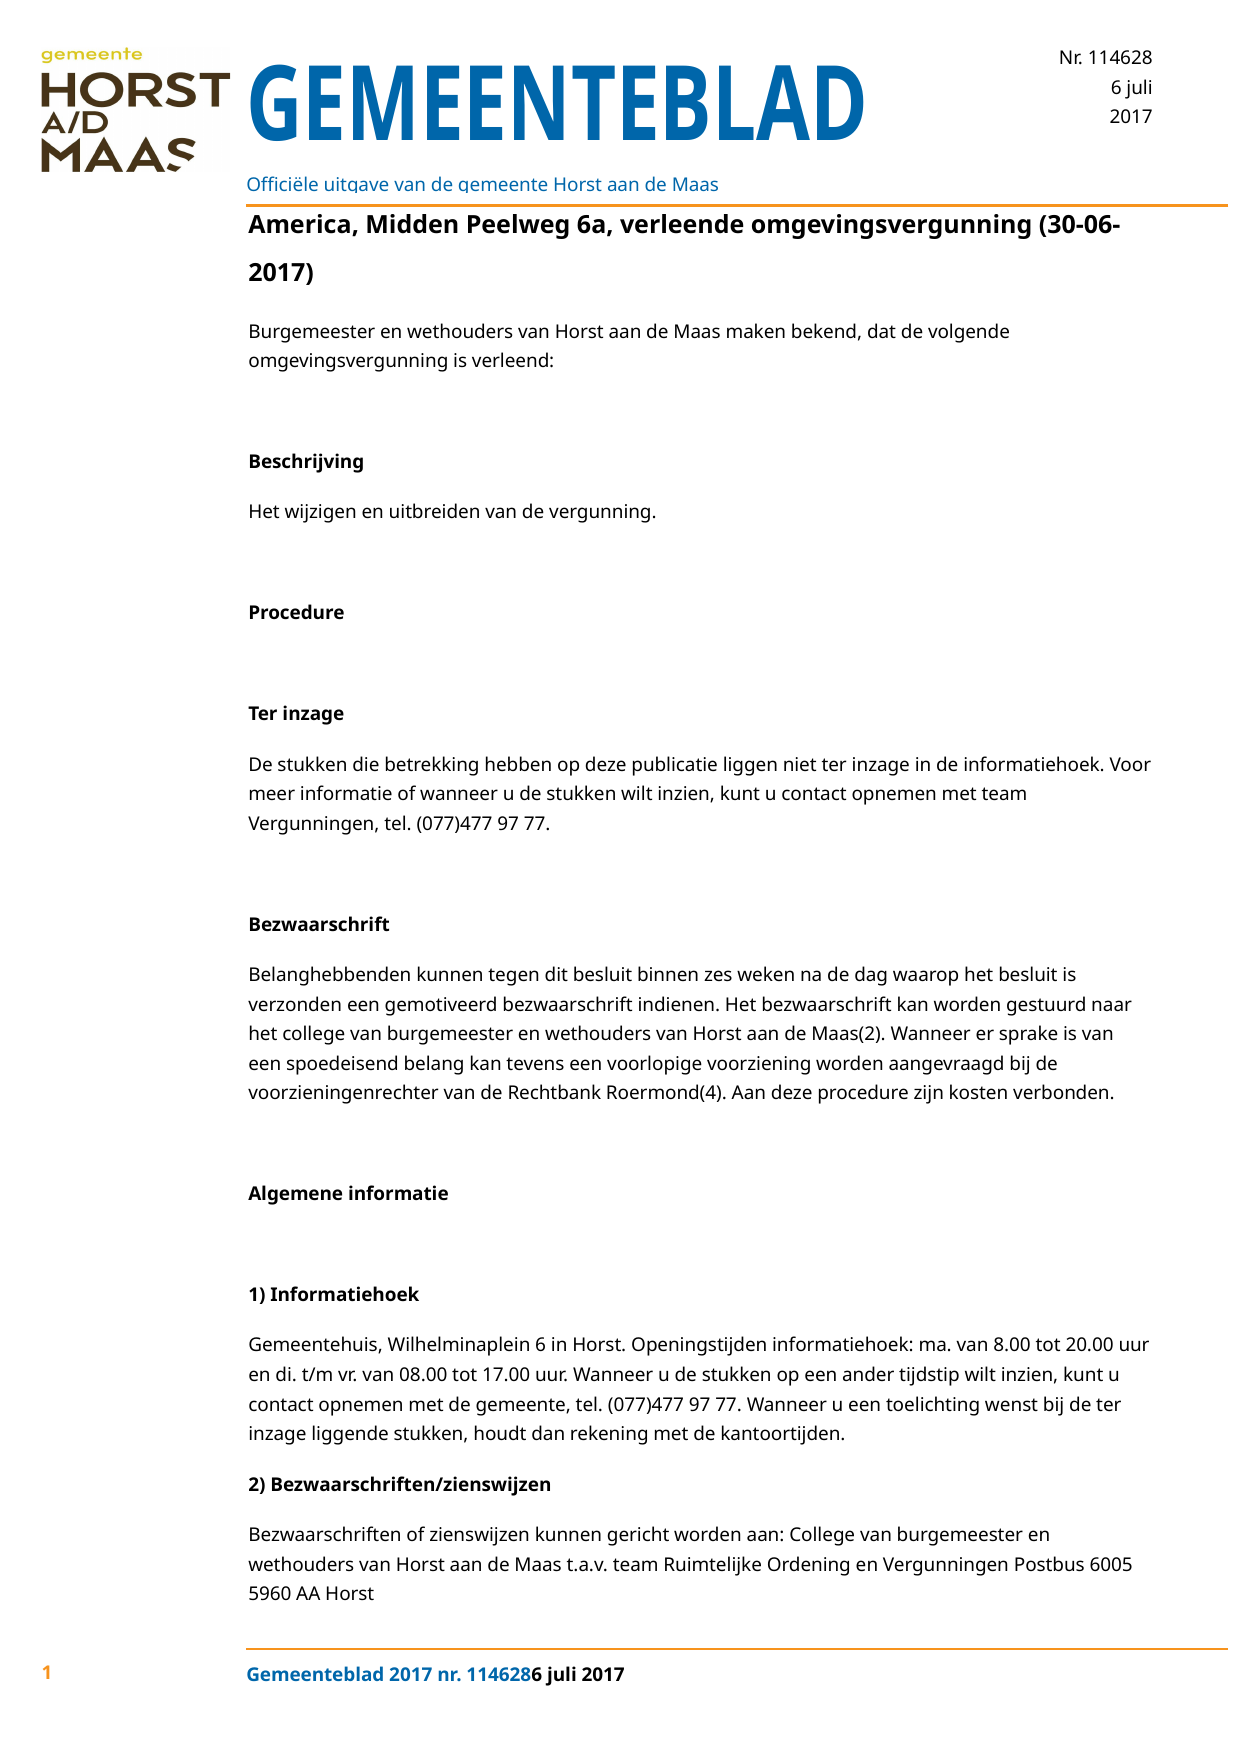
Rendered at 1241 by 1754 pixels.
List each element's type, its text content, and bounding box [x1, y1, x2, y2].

text De stukken die betrekking hebben op deze publicatie liggen niet ter inzage in de informatiehoek. Voor meer informatie of wanneer u de stukken wilt inzien, kunt u contact opnemen met team Vergunningen, tel. (077)477 97 77. [248, 751, 1152, 836]
text Beschrijving [248, 448, 1152, 474]
text Procedure [248, 599, 1152, 625]
text 1) Informatiehoek [248, 1281, 1152, 1307]
text Het wijzigen en uitbreiden van de vergunning. [248, 499, 1152, 524]
text Bezwaarschrift [248, 911, 1152, 937]
text Gemeentehuis, Wilhelminaplein 6 in Horst. Openingstijden informatiehoek: ma. van 8.00 tot 20.00 uur en di. t/m vr. van 08.00 tot 17.00 uur. Wanneer u de stukken op een ander tijdstip wilt inzien, kunt u contact opnemen met de gemeente, tel. (077)477 97 77. Wanneer u een toelichting wenst bij de ter inzage liggende stukken, houdt dan rekening met de kantoortijden. [248, 1332, 1152, 1446]
text 2) Bezwaarschriften/zienswijzen [248, 1471, 1152, 1497]
text Bezwaarschriften of zienswijzen kunnen gericht worden aan: College van burgemeester en wethouders van Horst aan de Maas t.a.v. team Ruimtelijke Ordening en Vergunningen Postbus 6005 5960 AA Horst [248, 1521, 1152, 1606]
text Belanghebbenden kunnen tegen dit besluit binnen zes weken na de dag waarop het besluit is verzonden een gemotiveerd bezwaarschrift indienen. Het bezwaarschrift kan worden gestuurd naar het college van burgemeester en wethouders van Horst aan de Maas(2). Wanneer er sprake is van een spoedeisend belang kan tevens een voorlopige voorziening worden aangevraagd bij de voorzieningenrechter van de Rechtbank Roermond(4). Aan deze procedure zijn kosten verbonden. [248, 961, 1152, 1105]
text Ter inzage [248, 700, 1152, 726]
text Burgemeester en wethouders van Horst aan de Maas maken bekend, dat de volgende omgevingsvergunning is verleend: [248, 318, 1152, 373]
text Algemene informatie [248, 1180, 1152, 1206]
picture [41, 47, 231, 172]
text America, Midden Peelweg 6a, verleende omgevingsvergunning (30-06-2017) [248, 207, 1152, 288]
